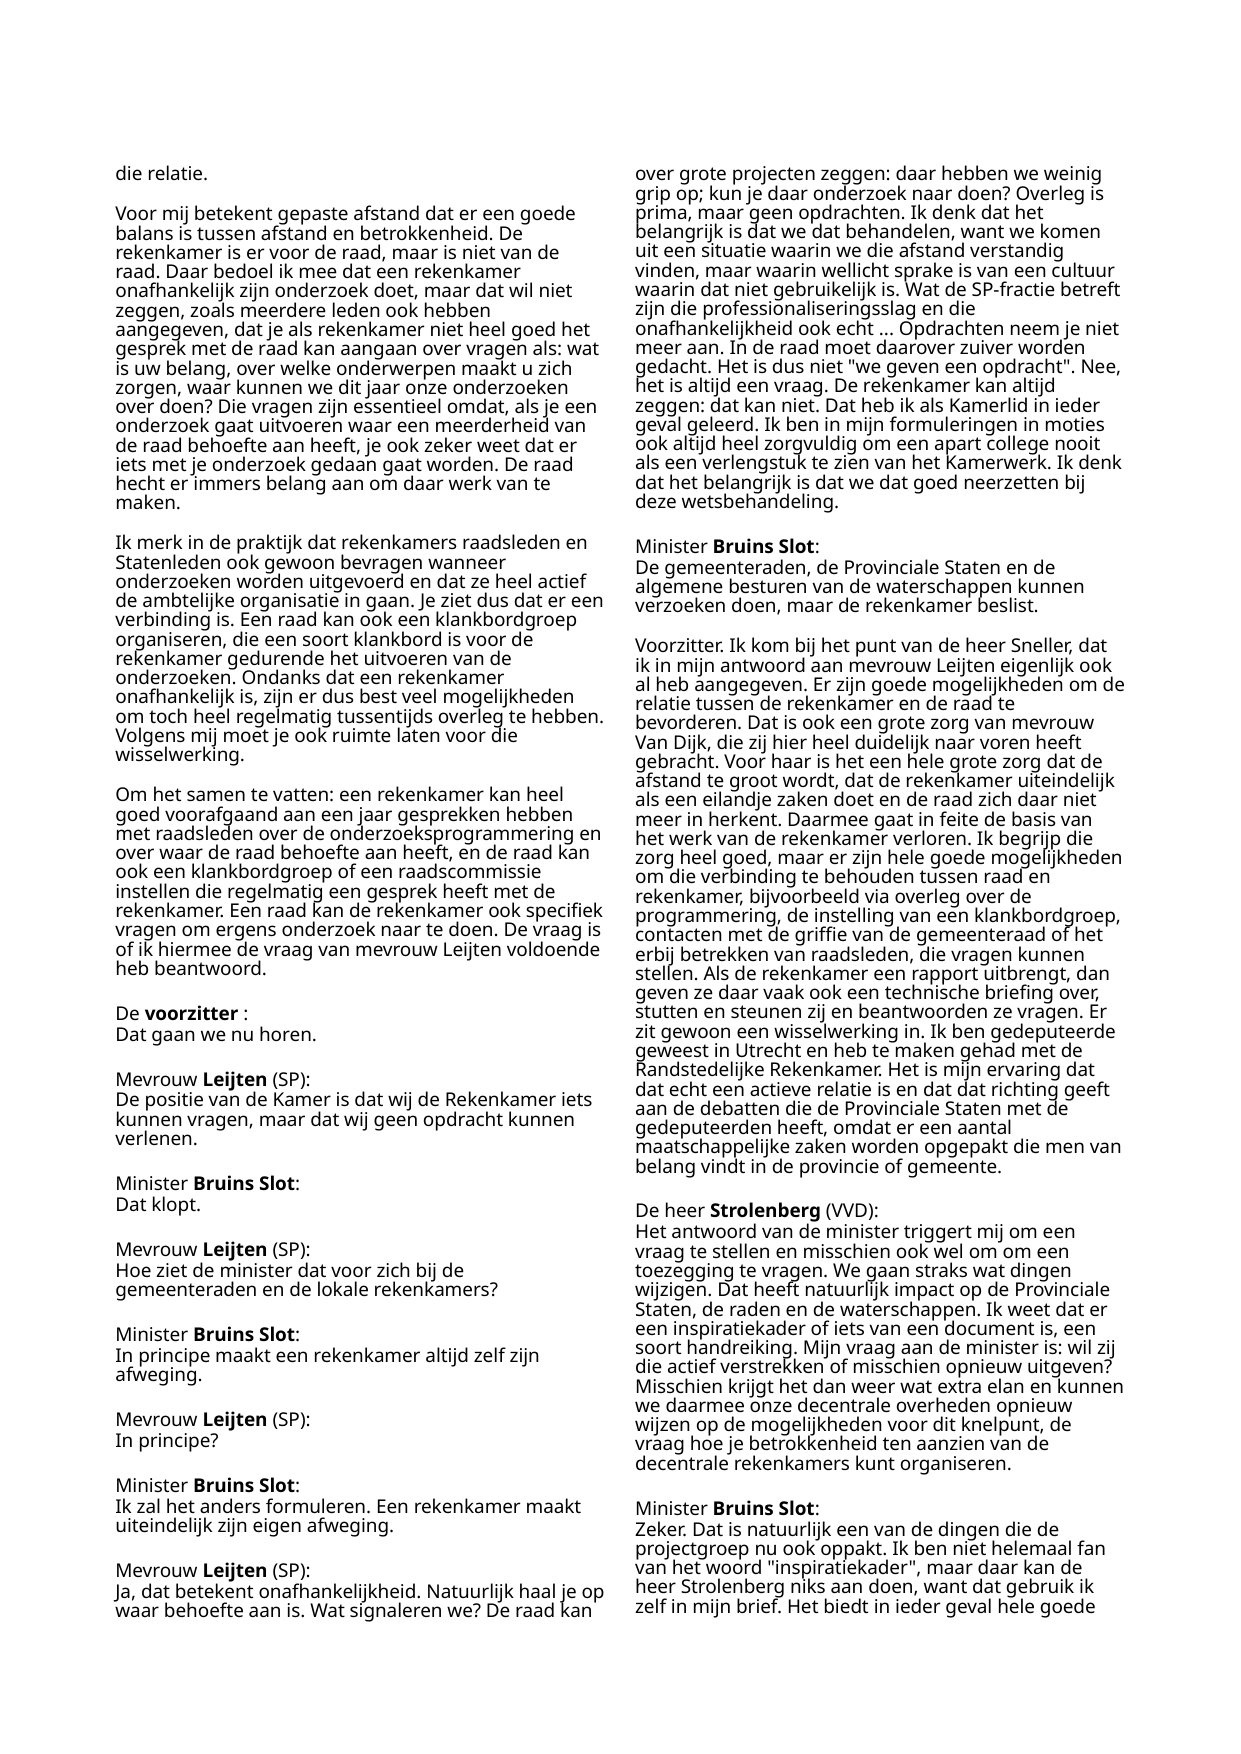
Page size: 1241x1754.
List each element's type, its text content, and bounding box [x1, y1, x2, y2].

text Minister Bruins Slot: [635, 1495, 1125, 1521]
text Voorzitter. Ik kom bij het punt van de heer Sneller, dat ik in mijn antwoord aan mevrouw Leijten eigenlijk ook al heb aangegeven. Er zijn goede mogelijkheden om de relatie tussen de rekenkamer en de raad te bevorderen. Dat is ook een grote zorg van mevrouw Van Dijk, die zij hier heel duidelijk naar voren heeft gebracht. Voor haar is het een hele grote zorg dat de afstand te groot wordt, dat de rekenkamer uiteindelijk als een eilandje zaken doet en de raad zich daar niet meer in herkent. Daarmee gaat in feite de basis van het werk van de rekenkamer verloren. Ik begrijp die zorg heel goed, maar er zijn hele goede mogelijkheden om die verbinding te behouden tussen raad en rekenkamer, bijvoorbeeld via overleg over de programmering, de instelling van een klankbordgroep, contacten met de griffie van de gemeenteraad of het erbij betrekken van raadsleden, die vragen kunnen stellen. Als de rekenkamer een rapport uitbrengt, dan geven ze daar vaak ook een technische briefing over, stutten en steunen zij en beantwoorden ze vragen. Er zit gewoon een wisselwerking in. Ik ben gedeputeerde geweest in Utrecht en heb te maken gehad met de Randstedelijke Rekenkamer. Het is mijn ervaring dat dat echt een actieve relatie is en dat dat richting geeft aan de debatten die de Provinciale Staten met de gedeputeerden heeft, omdat er een aantal maatschappelijke zaken worden opgepakt die men van belang vindt in de provincie of gemeente. [635, 637, 1125, 1177]
text Mevrouw Leijten (SP): [115, 1236, 605, 1262]
text Minister Bruins Slot: [115, 1170, 605, 1196]
text Mevrouw Leijten (SP): [115, 1557, 605, 1583]
text Ik merk in de praktijk dat rekenkamers raadsleden en Statenleden ook gewoon bevragen wanneer onderzoeken worden uitgevoerd en dat ze heel actief de ambtelijke organisatie in gaan. Je ziet dus dat er een verbinding is. Een raad kan ook een klankbordgroep organiseren, die een soort klankbord is voor de rekenkamer gedurende het uitvoeren van de onderzoeken. Ondanks dat een rekenkamer onafhankelijk is, zijn er dus best veel mogelijkheden om toch heel regelmatig tussentijds overleg te hebben. Volgens mij moet je ook ruimte laten voor die wisselwerking. [115, 534, 605, 766]
text Ik zal het anders formuleren. Een rekenkamer maakt uiteindelijk zijn eigen afweging. [115, 1498, 605, 1536]
text Zeker. Dat is natuurlijk een van de dingen die de projectgroep nu ook oppakt. Ik ben niet helemaal fan van het woord "inspiratiekader", maar daar kan de heer Strolenberg niks aan doen, want dat gebruik ik zelf in mijn brief. Het biedt in ieder geval hele goede [635, 1521, 1125, 1617]
text In principe? [115, 1432, 605, 1451]
text Dat klopt. [115, 1196, 605, 1215]
text Voor mij betekent gepaste afstand dat er een goede balans is tussen afstand en betrokkenheid. De rekenkamer is er voor de raad, maar is niet van de raad. Daar bedoel ik mee dat een rekenkamer onafhankelijk zijn onderzoek doet, maar dat wil niet zeggen, zoals meerdere leden ook hebben aangegeven, dat je als rekenkamer niet heel goed het gesprek met de raad kan aangaan over vragen als: wat is uw belang, over welke onderwerpen maakt u zich zorgen, waar kunnen we dit jaar onze onderzoeken over doen? Die vragen zijn essentieel omdat, als je een onderzoek gaat uitvoeren waar een meerderheid van de raad behoefte aan heeft, je ook zeker weet dat er iets met je onderzoek gedaan gaat worden. De raad hecht er immers belang aan om daar werk van te maken. [115, 205, 605, 514]
text Dat gaan we nu horen. [115, 1026, 605, 1045]
text In principe maakt een rekenkamer altijd zelf zijn afweging. [115, 1347, 605, 1385]
text Minister Bruins Slot: [115, 1321, 605, 1347]
text De gemeenteraden, de Provinciale Staten en de algemene besturen van de waterschappen kunnen verzoeken doen, maar de rekenkamer beslist. [635, 559, 1125, 617]
text Hoe ziet de minister dat voor zich bij de gemeenteraden en de lokale rekenkamers? [115, 1262, 605, 1300]
text De heer Strolenberg (VVD): [635, 1198, 1125, 1223]
text Mevrouw Leijten (SP): [115, 1406, 605, 1432]
text Om het samen te vatten: een rekenkamer kan heel goed voorafgaand aan een jaar gesprekken hebben met raadsleden over de onderzoeksprogrammering en over waar de raad behoefte aan heeft, en de raad kan ook een klankbordgroep of een raadscommissie instellen die regelmatig een gesprek heeft met de rekenkamer. Een raad kan de rekenkamer ook specifiek vragen om ergens onderzoek naar te doen. De vraag is of ik hiermee de vraag van mevrouw Leijten voldoende heb beantwoord. [115, 786, 605, 979]
text Minister Bruins Slot: [635, 533, 1125, 559]
text Het antwoord van de minister triggert mij om een vraag te stellen en misschien ook wel om om een toezegging te vragen. We gaan straks wat dingen wijzigen. Dat heeft natuurlijk impact op de Provinciale Staten, de raden en de waterschappen. Ik weet dat er een inspiratiekader of iets van een document is, een soort handreiking. Mijn vraag aan de minister is: wil zij die actief verstrekken of misschien opnieuw uitgeven? Misschien krijgt het dan weer wat extra elan en kunnen we daarmee onze decentrale overheden opnieuw wijzen op de mogelijkheden voor dit knelpunt, de vraag hoe je betrokkenheid ten aanzien van de decentrale rekenkamers kunt organiseren. [635, 1223, 1125, 1474]
text over grote projecten zeggen: daar hebben we weinig grip op; kun je daar onderzoek naar doen? Overleg is prima, maar geen opdrachten. Ik denk dat het belangrijk is dat we dat behandelen, want we komen uit een situatie waarin we die afstand verstandig vinden, maar waarin wellicht sprake is van een cultuur waarin dat niet gebruikelijk is. Wat de SP-fractie betreft zijn die professionaliseringsslag en die onafhankelijkheid ook echt ... Opdrachten neem je niet meer aan. In de raad moet daarover zuiver worden gedacht. Het is dus niet "we geven een opdracht". Nee, het is altijd een vraag. De rekenkamer kan altijd zeggen: dat kan niet. Dat heb ik als Kamerlid in ieder geval geleerd. Ik ben in mijn formuleringen in moties ook altijd heel zorgvuldig om een apart college nooit als een verlengstuk te zien van het Kamerwerk. Ik denk dat het belangrijk is dat we dat goed neerzetten bij deze wetsbehandeling. [635, 165, 1125, 512]
text die relatie. [115, 165, 605, 184]
text Minister Bruins Slot: [115, 1472, 605, 1498]
text Ja, dat betekent onafhankelijkheid. Natuurlijk haal je op waar behoefte aan is. Wat signaleren we? De raad kan [115, 1583, 605, 1621]
text De positie van de Kamer is dat wij de Rekenkamer iets kunnen vragen, maar dat wij geen opdracht kunnen verlenen. [115, 1091, 605, 1149]
text De voorzitter : [115, 1000, 605, 1026]
text Mevrouw Leijten (SP): [115, 1066, 605, 1091]
